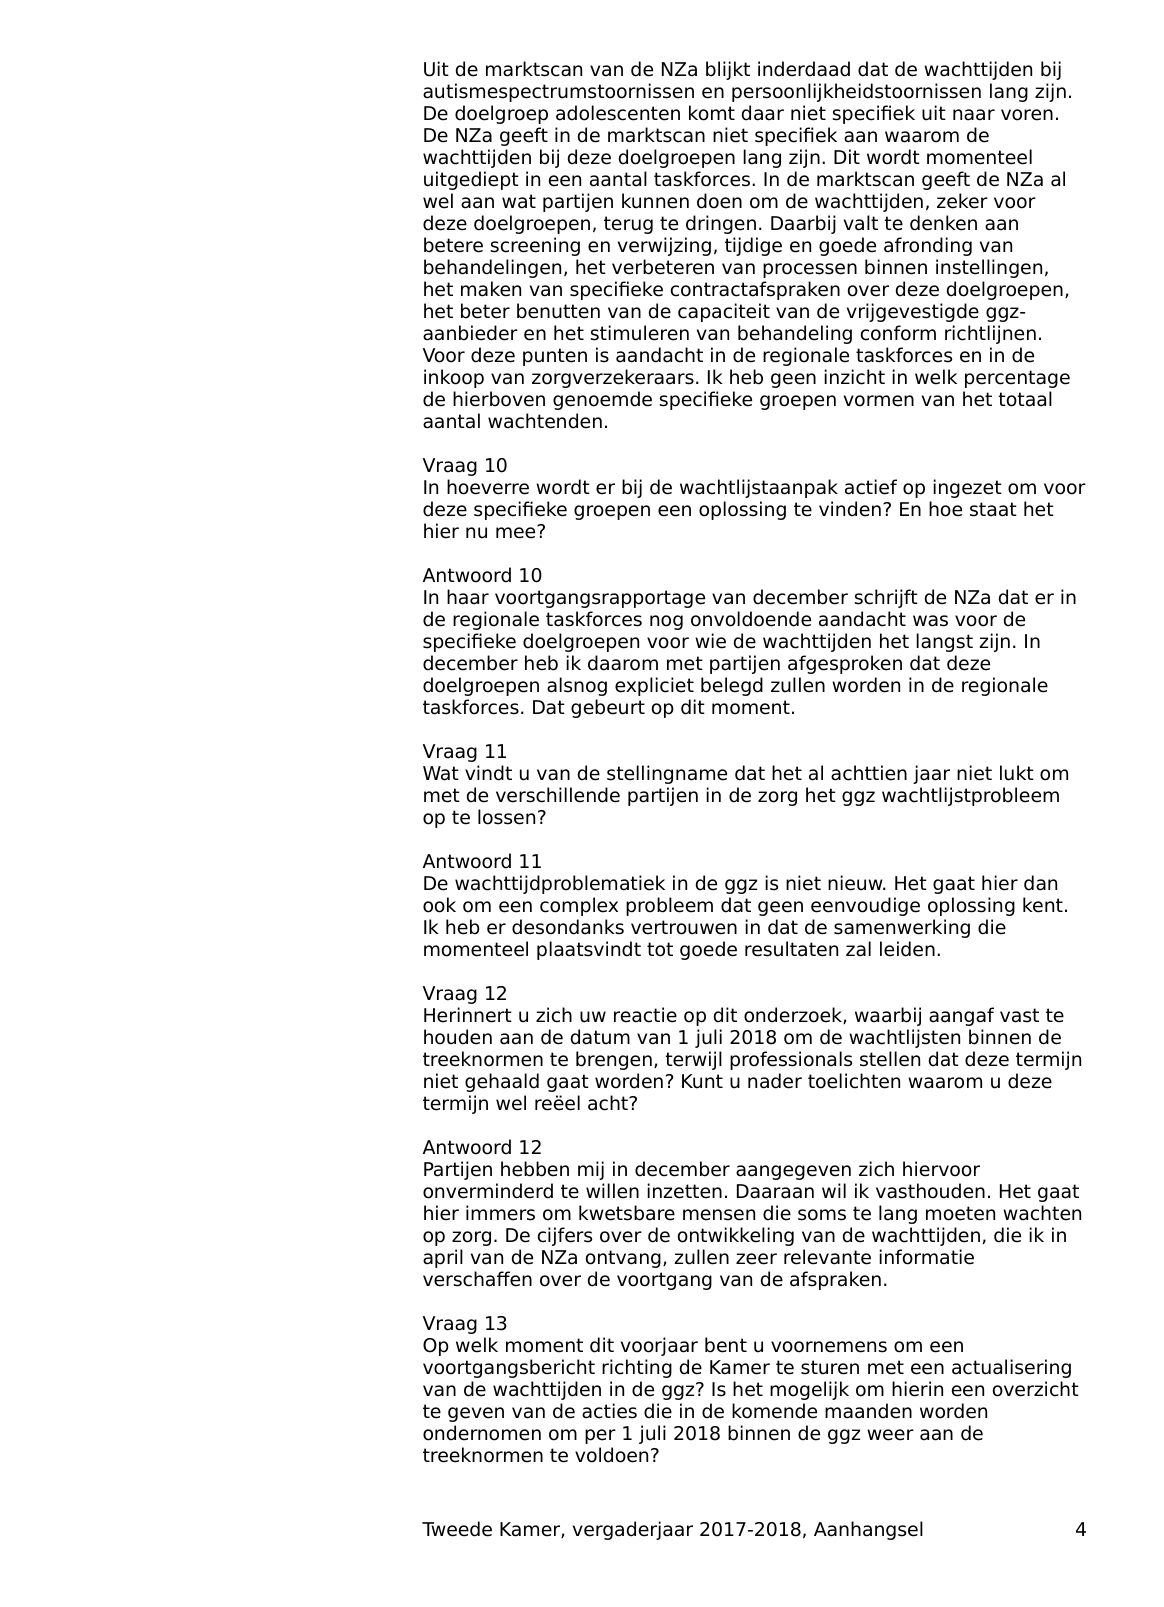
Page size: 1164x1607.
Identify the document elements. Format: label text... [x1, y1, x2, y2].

text Partijen hebben mij in december aangegeven zich hiervoor onverminderd te willen inzetten. Daaraan wil ik vasthouden. Het gaat hier immers om kwetsbare mensen die soms te lang moeten wachten op zorg. De cijfers over de ontwikkeling van de wachttijden, die ik in april van de NZa ontvang, zullen zeer relevante informatie verschaffen over de voortgang van de afspraken. [422, 1159, 1087, 1291]
text Antwoord 10 [422, 565, 1087, 587]
text Vraag 13 [422, 1313, 1087, 1335]
text Vraag 10 [422, 455, 1087, 477]
text In hoeverre wordt er bij de wachtlijstaanpak actief op ingezet om voor deze specifieke groepen een oplossing te vinden? En hoe staat het hier nu mee? [422, 477, 1087, 543]
text Herinnert u zich uw reactie op dit onderzoek, waarbij aangaf vast te houden aan de datum van 1 juli 2018 om de wachtlijsten binnen de treeknormen te brengen, terwijl professionals stellen dat deze termijn niet gehaald gaat worden? Kunt u nader toelichten waarom u deze termijn wel reëel acht? [422, 1005, 1087, 1115]
text In haar voortgangsrapportage van december schrijft de NZa dat er in de regionale taskforces nog onvoldoende aandacht was voor de specifieke doelgroepen voor wie de wachttijden het langst zijn. In december heb ik daarom met partijen afgesproken dat deze doelgroepen alsnog expliciet belegd zullen worden in de regionale taskforces. Dat gebeurt op dit moment. [422, 587, 1087, 719]
text Uit de marktscan van de NZa blijkt inderdaad dat de wachttijden bij autismespectrumstoornissen en persoonlijkheidstoornissen lang zijn. De doelgroep adolescenten komt daar niet specifiek uit naar voren. De NZa geeft in de marktscan niet specifiek aan waarom de wachttijden bij deze doelgroepen lang zijn. Dit wordt momenteel uitgediept in een aantal taskforces. In de marktscan geeft de NZa al wel aan wat partijen kunnen doen om de wachttijden, zeker voor deze doelgroepen, terug te dringen. Daarbij valt te denken aan betere screening en verwijzing, tijdige en goede afronding van behandelingen, het verbeteren van processen binnen instellingen, het maken van specifieke contractafspraken over deze doelgroepen, het beter benutten van de capaciteit van de vrijgevestigde ggz-aanbieder en het stimuleren van behandeling conform richtlijnen. Voor deze punten is aandacht in de regionale taskforces en in de inkoop van zorgverzekeraars. Ik heb geen inzicht in welk percentage de hierboven genoemde specifieke groepen vormen van het totaal aantal wachtenden. [422, 59, 1087, 433]
text Wat vindt u van de stellingname dat het al achttien jaar niet lukt om met de verschillende partijen in de zorg het ggz wachtlijstprobleem op te lossen? [422, 763, 1087, 829]
text Antwoord 12 [422, 1137, 1087, 1159]
text Antwoord 11 [422, 851, 1087, 873]
text Vraag 11 [422, 741, 1087, 763]
text Op welk moment dit voorjaar bent u voornemens om een voortgangsbericht richting de Kamer te sturen met een actualisering van de wachttijden in de ggz? Is het mogelijk om hierin een overzicht te geven van de acties die in de komende maanden worden ondernomen om per 1 juli 2018 binnen de ggz weer aan de treeknormen te voldoen? [422, 1335, 1087, 1467]
text De wachttijdproblematiek in de ggz is niet nieuw. Het gaat hier dan ook om een complex probleem dat geen eenvoudige oplossing kent. Ik heb er desondanks vertrouwen in dat de samenwerking die momenteel plaatsvindt tot goede resultaten zal leiden. [422, 873, 1087, 961]
text Vraag 12 [422, 983, 1087, 1005]
